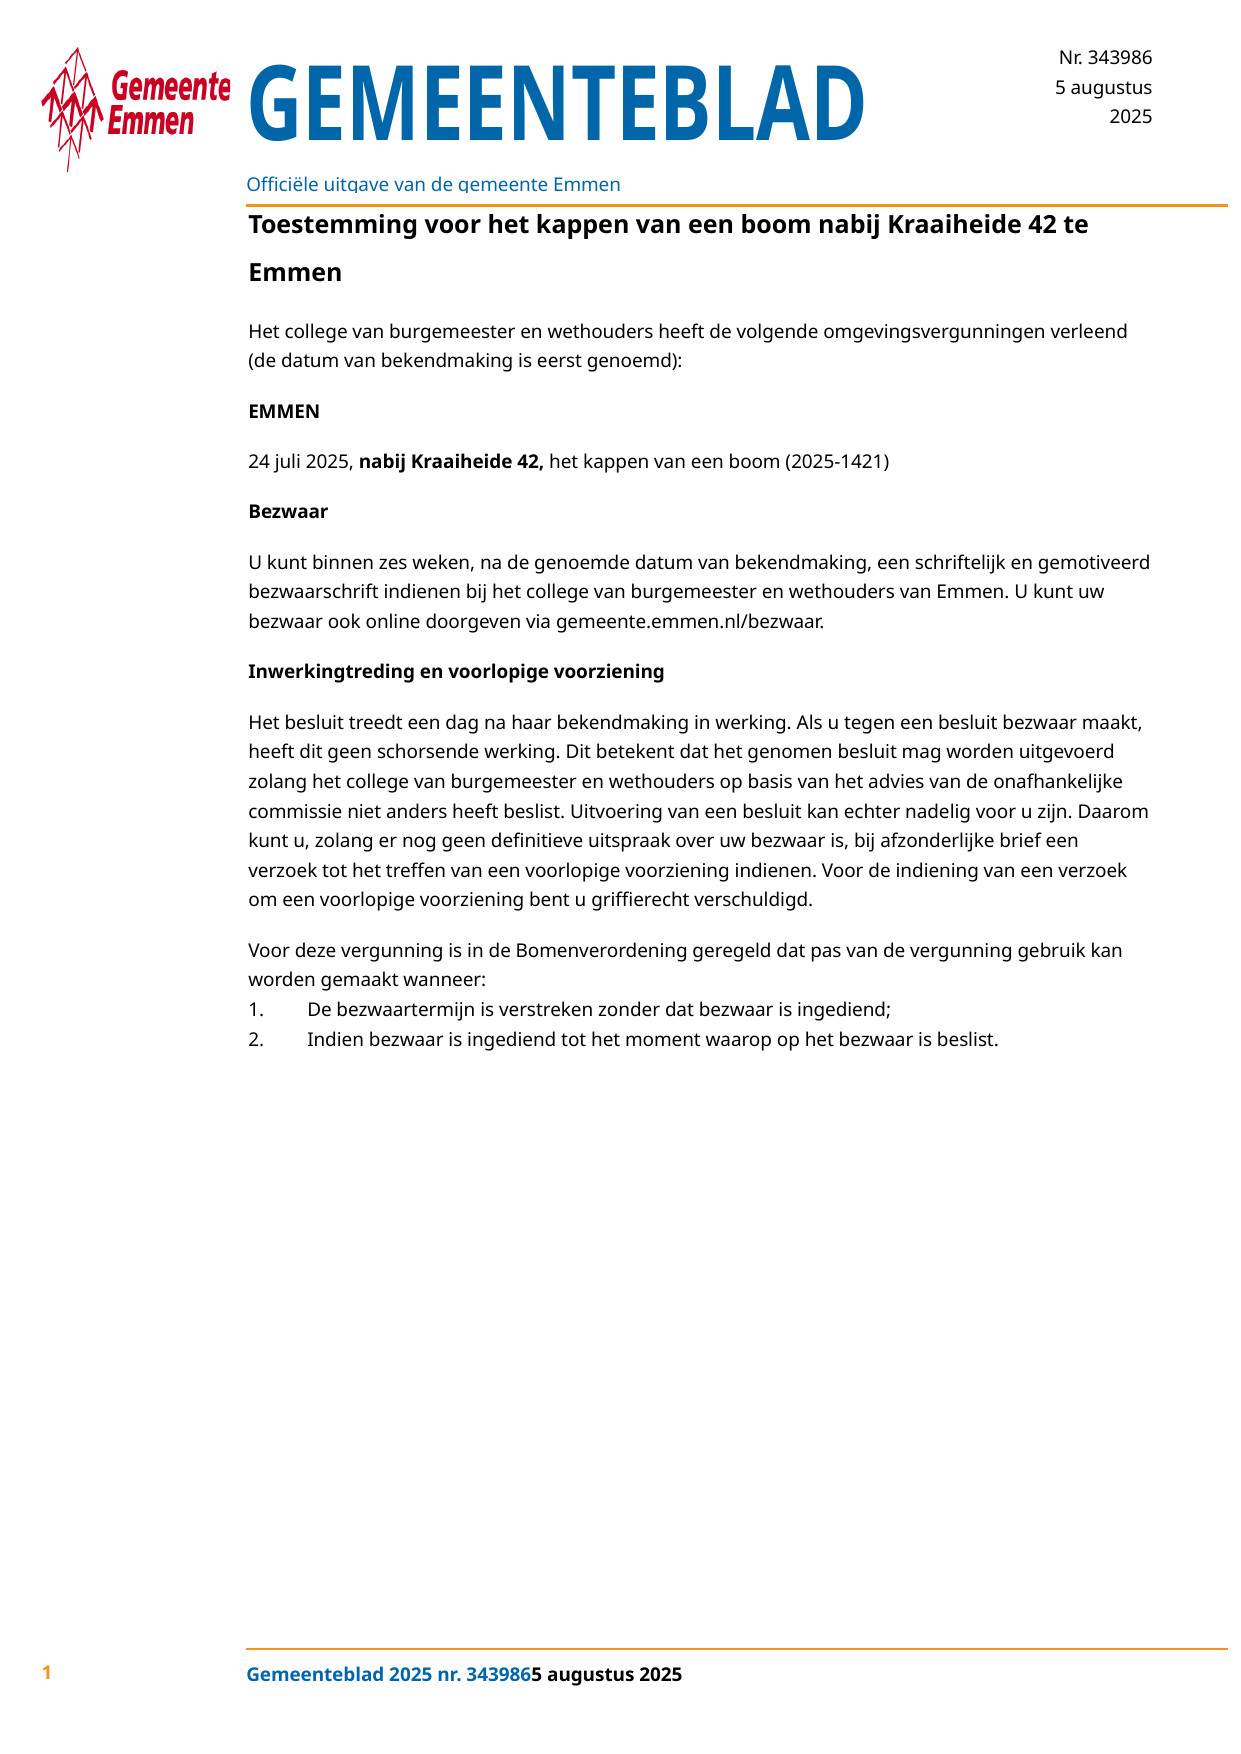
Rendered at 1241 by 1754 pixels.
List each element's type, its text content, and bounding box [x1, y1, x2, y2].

text Het college van burgemeester en wethouders heeft de volgende omgevingsvergunningen verleend (de datum van bekendmaking is eerst genoemd): [248, 318, 1152, 373]
text 24 juli 2025, nabij Kraaiheide 42, het kappen van een boom (2025-1421) [248, 448, 1152, 474]
text Inwerkingtreding en voorlopige voorziening [248, 659, 1152, 684]
picture [41, 47, 231, 172]
text Het besluit treedt een dag na haar bekendmaking in werking. Als u tegen een besluit bezwaar maakt, heeft dit geen schorsende werking. Dit betekent dat het genomen besluit mag worden uitgevoerd zolang het college van burgemeester en wethouders op basis van het advies van de onafhankelijke commissie niet anders heeft beslist. Uitvoering van een besluit kan echter nadelig voor u zijn. Daarom kunt u, zolang er nog geen definitieve uitspraak over uw bezwaar is, bij afzonderlijke brief een verzoek tot het treffen van een voorlopige voorziening indienen. Voor de indiening van een verzoek om een voorlopige voorziening bent u griffierecht verschuldigd. [248, 709, 1152, 912]
text Bezwaar [248, 499, 1152, 524]
text Toestemming voor het kappen van een boom nabij Kraaiheide 42 te Emmen [248, 207, 1152, 288]
list De bezwaartermijn is verstreken zonder dat bezwaar is ingediend; [248, 996, 1152, 1022]
text EMMEN [248, 398, 1152, 424]
text Voor deze vergunning is in de Bomenverordening geregeld dat pas van de vergunning gebruik kan worden gemaakt wanneer: [248, 937, 1152, 992]
text U kunt binnen zes weken, na de genoemde datum van bekendmaking, een schriftelijk en gemotiveerd bezwaarschrift indienen bij het college van burgemeester en wethouders van Emmen. U kunt uw bezwaar ook online doorgeven via gemeente.emmen.nl/bezwaar. [248, 549, 1152, 634]
list Indien bezwaar is ingediend tot het moment waarop op het bezwaar is beslist. [248, 1026, 1152, 1052]
